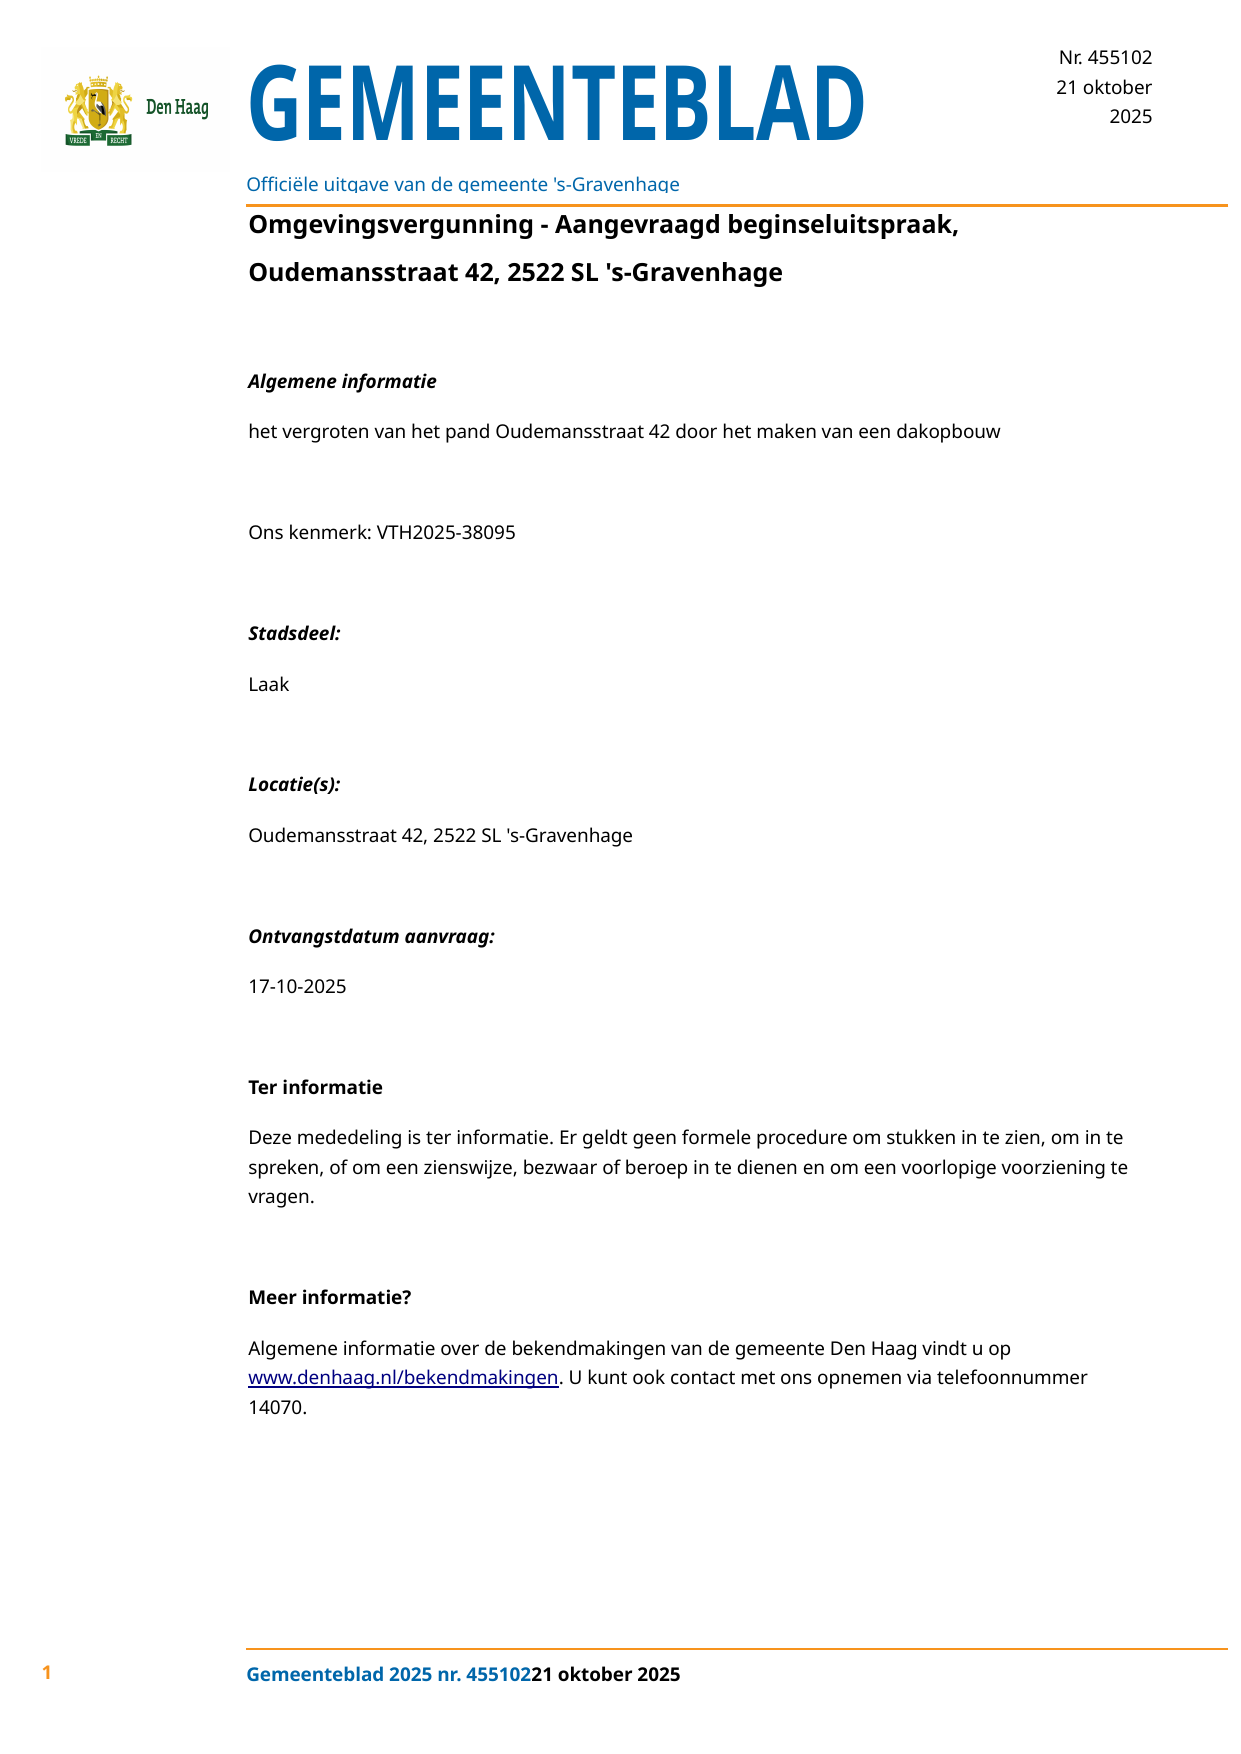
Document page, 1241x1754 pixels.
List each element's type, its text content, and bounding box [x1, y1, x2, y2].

text het vergroten van het pand Oudemansstraat 42 door het maken van een dakopbouw [248, 419, 1152, 444]
text Meer informatie? [248, 1284, 1152, 1310]
text Locatie(s): [248, 772, 1152, 797]
text Stadsdeel: [248, 620, 1152, 646]
text Algemene informatie [248, 368, 1152, 394]
text 17-10-2025 [248, 973, 1152, 999]
text Ons kenmerk: VTH2025-38095 [248, 519, 1152, 545]
text Oudemansstraat 42, 2522 SL 's-Gravenhage [248, 822, 1152, 848]
text Omgevingsvergunning - Aangevraagd beginseluitspraak, Oudemansstraat 42, 2522 SL 's-Gravenhage [248, 207, 1152, 288]
text Deze mededeling is ter informatie. Er geldt geen formele procedure om stukken in te zien, om in te spreken, of om een zienswijze, bezwaar of beroep in te dienen en om een voorlopige voorziening te vragen. [248, 1124, 1152, 1209]
text Algemene informatie over de bekendmakingen van de gemeente Den Haag vindt u op www.denhaag.nl/bekendmakingen. U kunt ook contact met ons opnemen via telefoonnummer 14070. [248, 1335, 1152, 1420]
text Ter informatie [248, 1074, 1152, 1100]
text Laak [248, 671, 1152, 697]
picture [41, 47, 231, 172]
text Ontvangstdatum aanvraag: [248, 923, 1152, 949]
